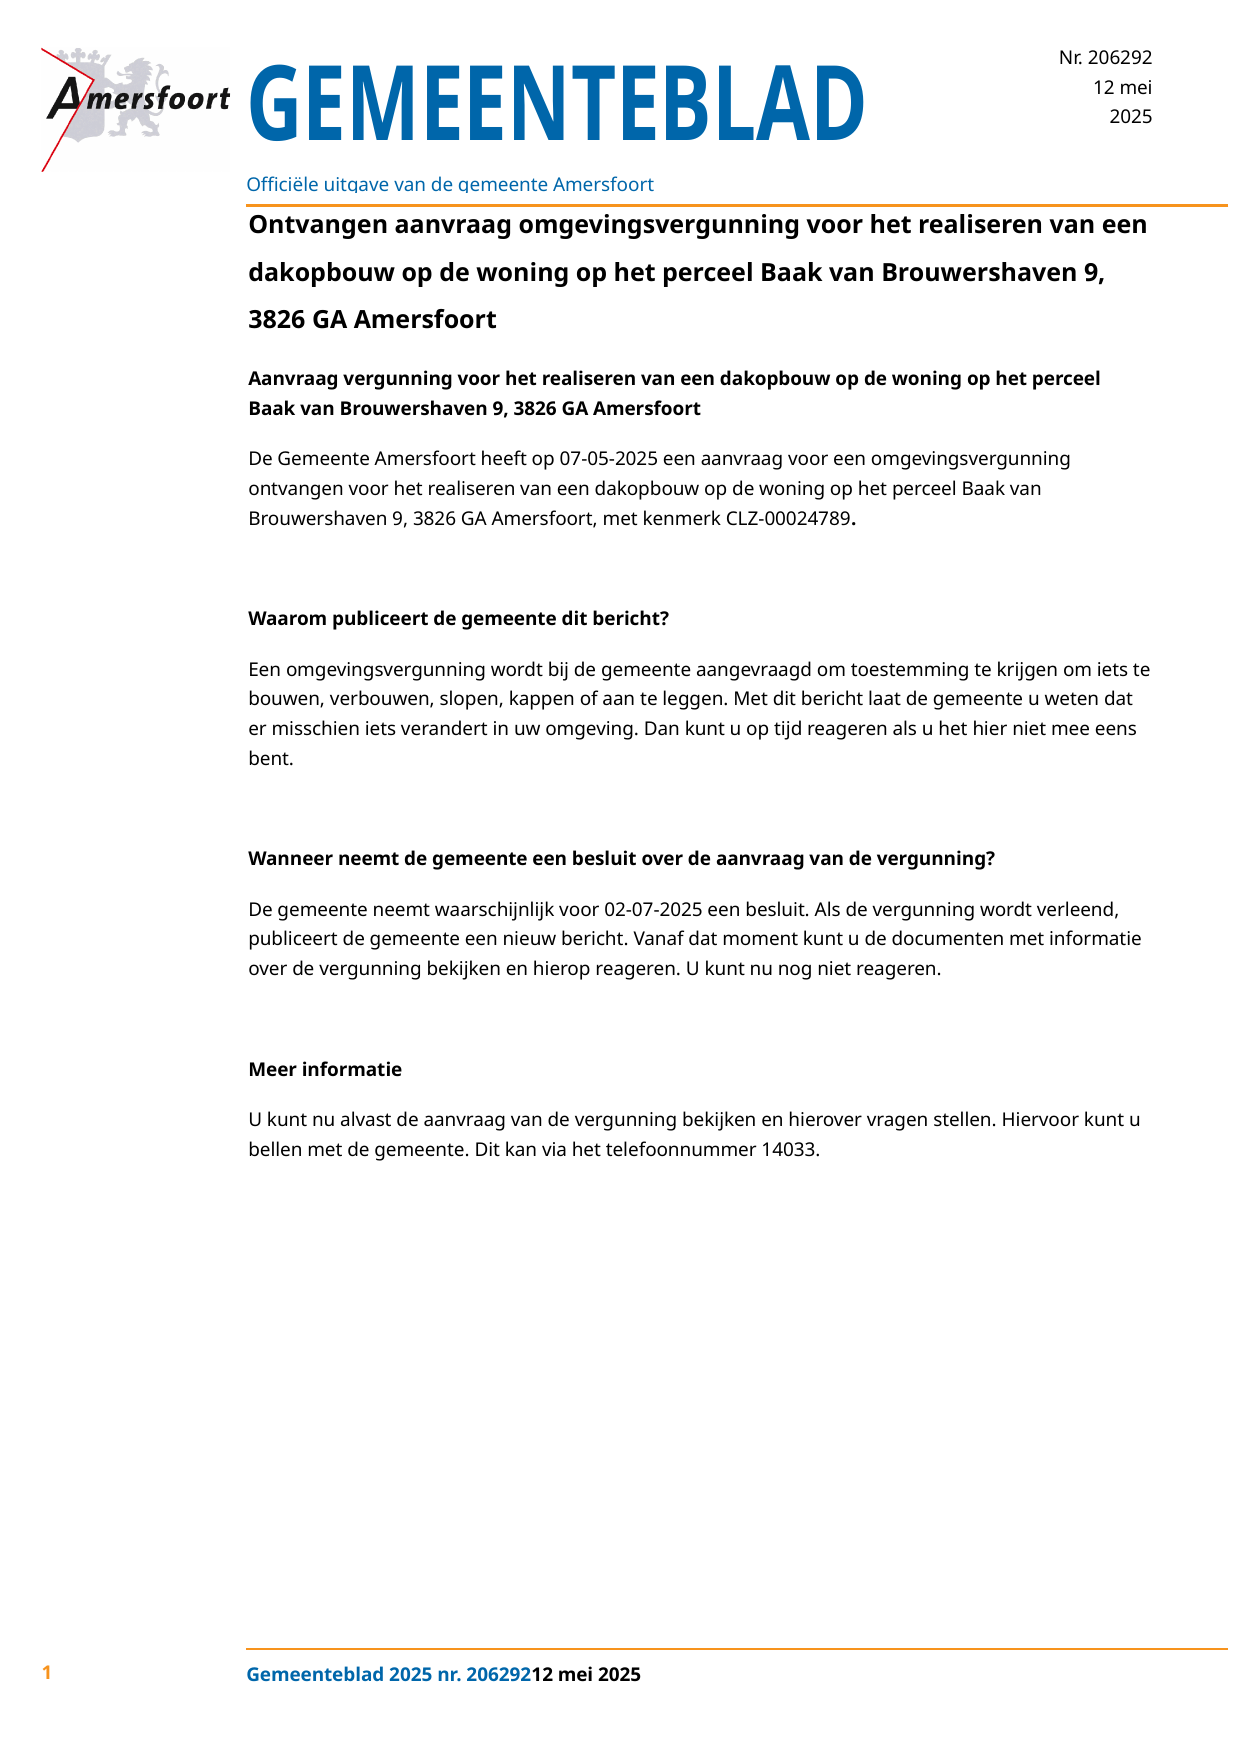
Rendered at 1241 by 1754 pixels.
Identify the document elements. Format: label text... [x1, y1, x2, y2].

text Waarom publiceert de gemeente dit bericht? [248, 606, 1152, 631]
text Een omgevingsvergunning wordt bij de gemeente aangevraagd om toestemming te krijgen om iets te bouwen, verbouwen, slopen, kappen of aan te leggen. Met dit bericht laat de gemeente u weten dat er misschien iets verandert in uw omgeving. Dan kunt u op tijd reageren als u het hier niet mee eens bent. [248, 656, 1152, 770]
text De gemeente neemt waarschijnlijk voor 02-07-2025 een besluit. Als de vergunning wordt verleend, publiceert de gemeente een nieuw bericht. Vanaf dat moment kunt u de documenten met informatie over de vergunning bekijken en hierop reageren. U kunt nu nog niet reageren. [248, 896, 1152, 981]
text Meer informatie [248, 1056, 1152, 1082]
picture [41, 47, 231, 172]
text De Gemeente Amersfoort heeft op 07-05-2025 een aanvraag voor een omgevingsvergunning ontvangen voor het realiseren van een dakopbouw op de woning op het perceel Baak van Brouwershaven 9, 3826 GA Amersfoort, met kenmerk CLZ-00024789. [248, 446, 1152, 530]
text U kunt nu alvast de aanvraag van de vergunning bekijken en hierover vragen stellen. Hiervoor kunt u bellen met de gemeente. Dit kan via het telefoonnummer 14033. [248, 1106, 1152, 1162]
text Ontvangen aanvraag omgevingsvergunning voor het realiseren van een dakopbouw op de woning op het perceel Baak van Brouwershaven 9, 3826 GA Amersfoort [248, 207, 1152, 336]
text Wanneer neemt de gemeente een besluit over de aanvraag van de vergunning? [248, 846, 1152, 871]
text Aanvraag vergunning voor het realiseren van een dakopbouw op de woning op het perceel Baak van Brouwershaven 9, 3826 GA Amersfoort [248, 366, 1152, 421]
